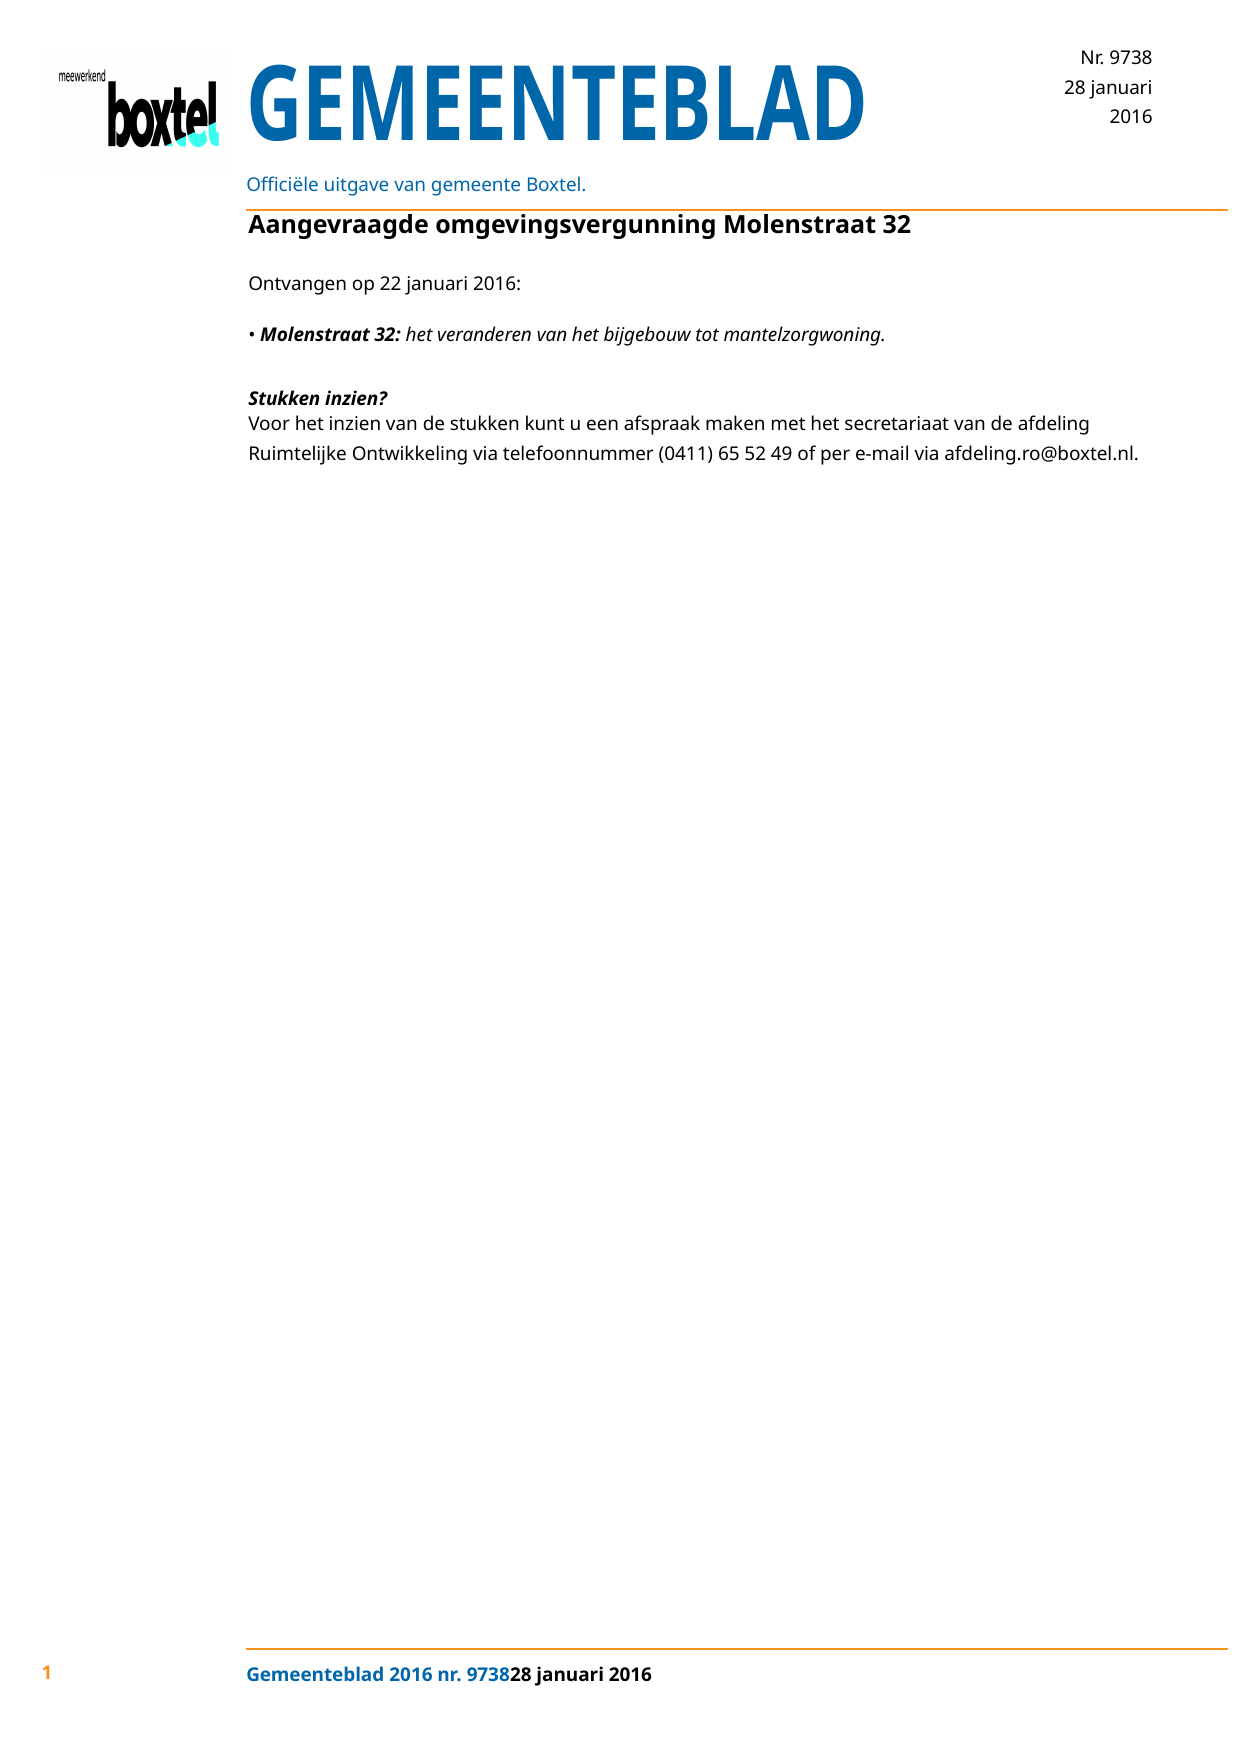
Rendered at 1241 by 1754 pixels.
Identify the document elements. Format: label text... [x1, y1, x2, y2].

text • Molenstraat 32: het veranderen van het bijgebouw tot mantelzorgwoning. [248, 321, 1152, 346]
picture [41, 47, 231, 172]
text Aangevraagde omgevingsvergunning Molenstraat 32 [248, 211, 1152, 241]
text Ontvangen op 22 januari 2016: [248, 270, 1152, 296]
text Stukken inzien? [248, 385, 1152, 410]
text Voor het inzien van de stukken kunt u een afspraak maken met het secretariaat van de afdeling Ruimtelijke Ontwikkeling via telefoonnummer (0411) 65 52 49 of per e-mail via afdeling.ro@boxtel.nl. [248, 410, 1152, 466]
